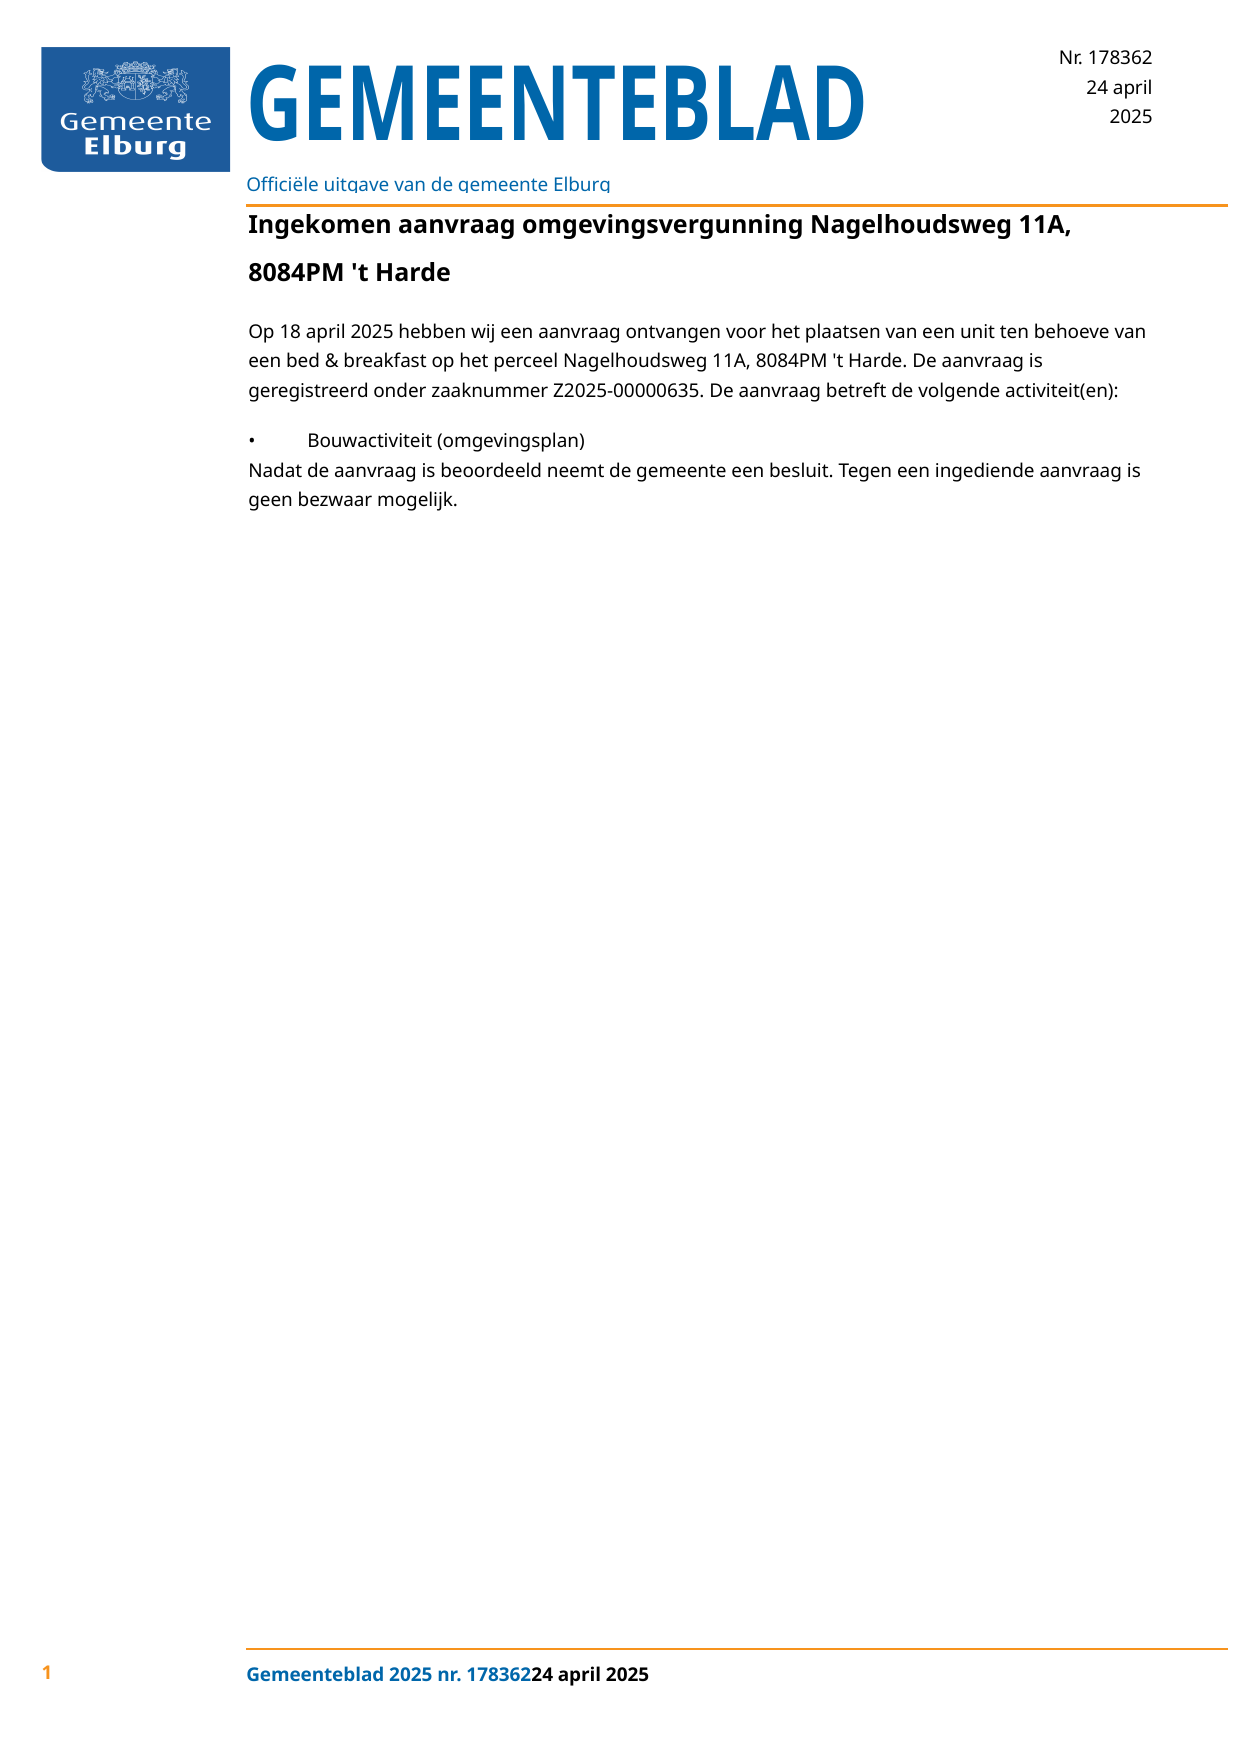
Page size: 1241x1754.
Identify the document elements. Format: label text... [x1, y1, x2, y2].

text Op 18 april 2025 hebben wij een aanvraag ontvangen voor het plaatsen van een unit ten behoeve van een bed & breakfast op het perceel Nagelhoudsweg 11A, 8084PM 't Harde. De aanvraag is geregistreerd onder zaaknummer Z2025-00000635. De aanvraag betreft de volgende activiteit(en): [248, 318, 1152, 403]
text Ingekomen aanvraag omgevingsvergunning Nagelhoudsweg 11A, 8084PM 't Harde [248, 207, 1152, 288]
list Bouwactiviteit (omgevingsplan) [248, 427, 1152, 453]
text Nadat de aanvraag is beoordeeld neemt de gemeente een besluit. Tegen een ingediende aanvraag is geen bezwaar mogelijk. [248, 457, 1152, 512]
picture [41, 47, 231, 172]
